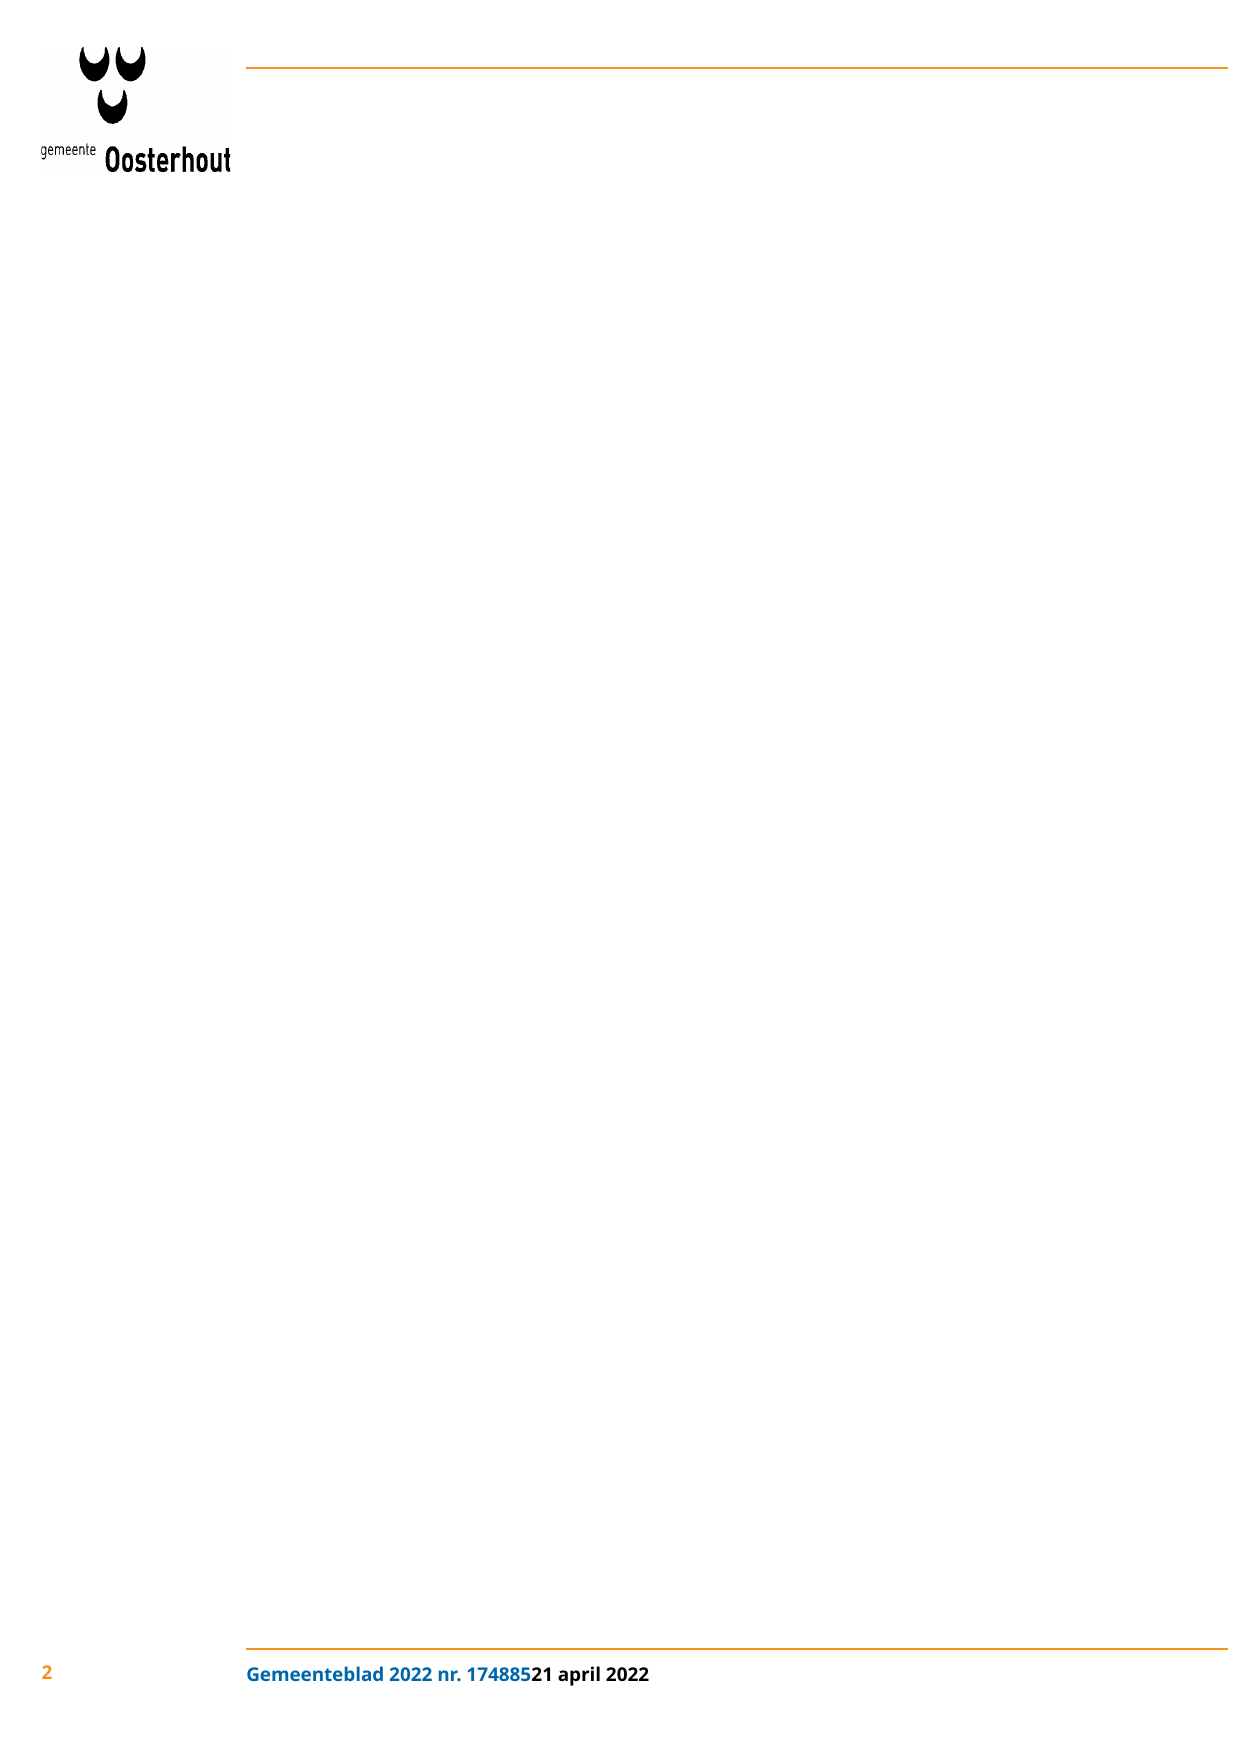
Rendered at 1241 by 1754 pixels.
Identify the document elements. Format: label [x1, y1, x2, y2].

picture [41, 47, 231, 172]
